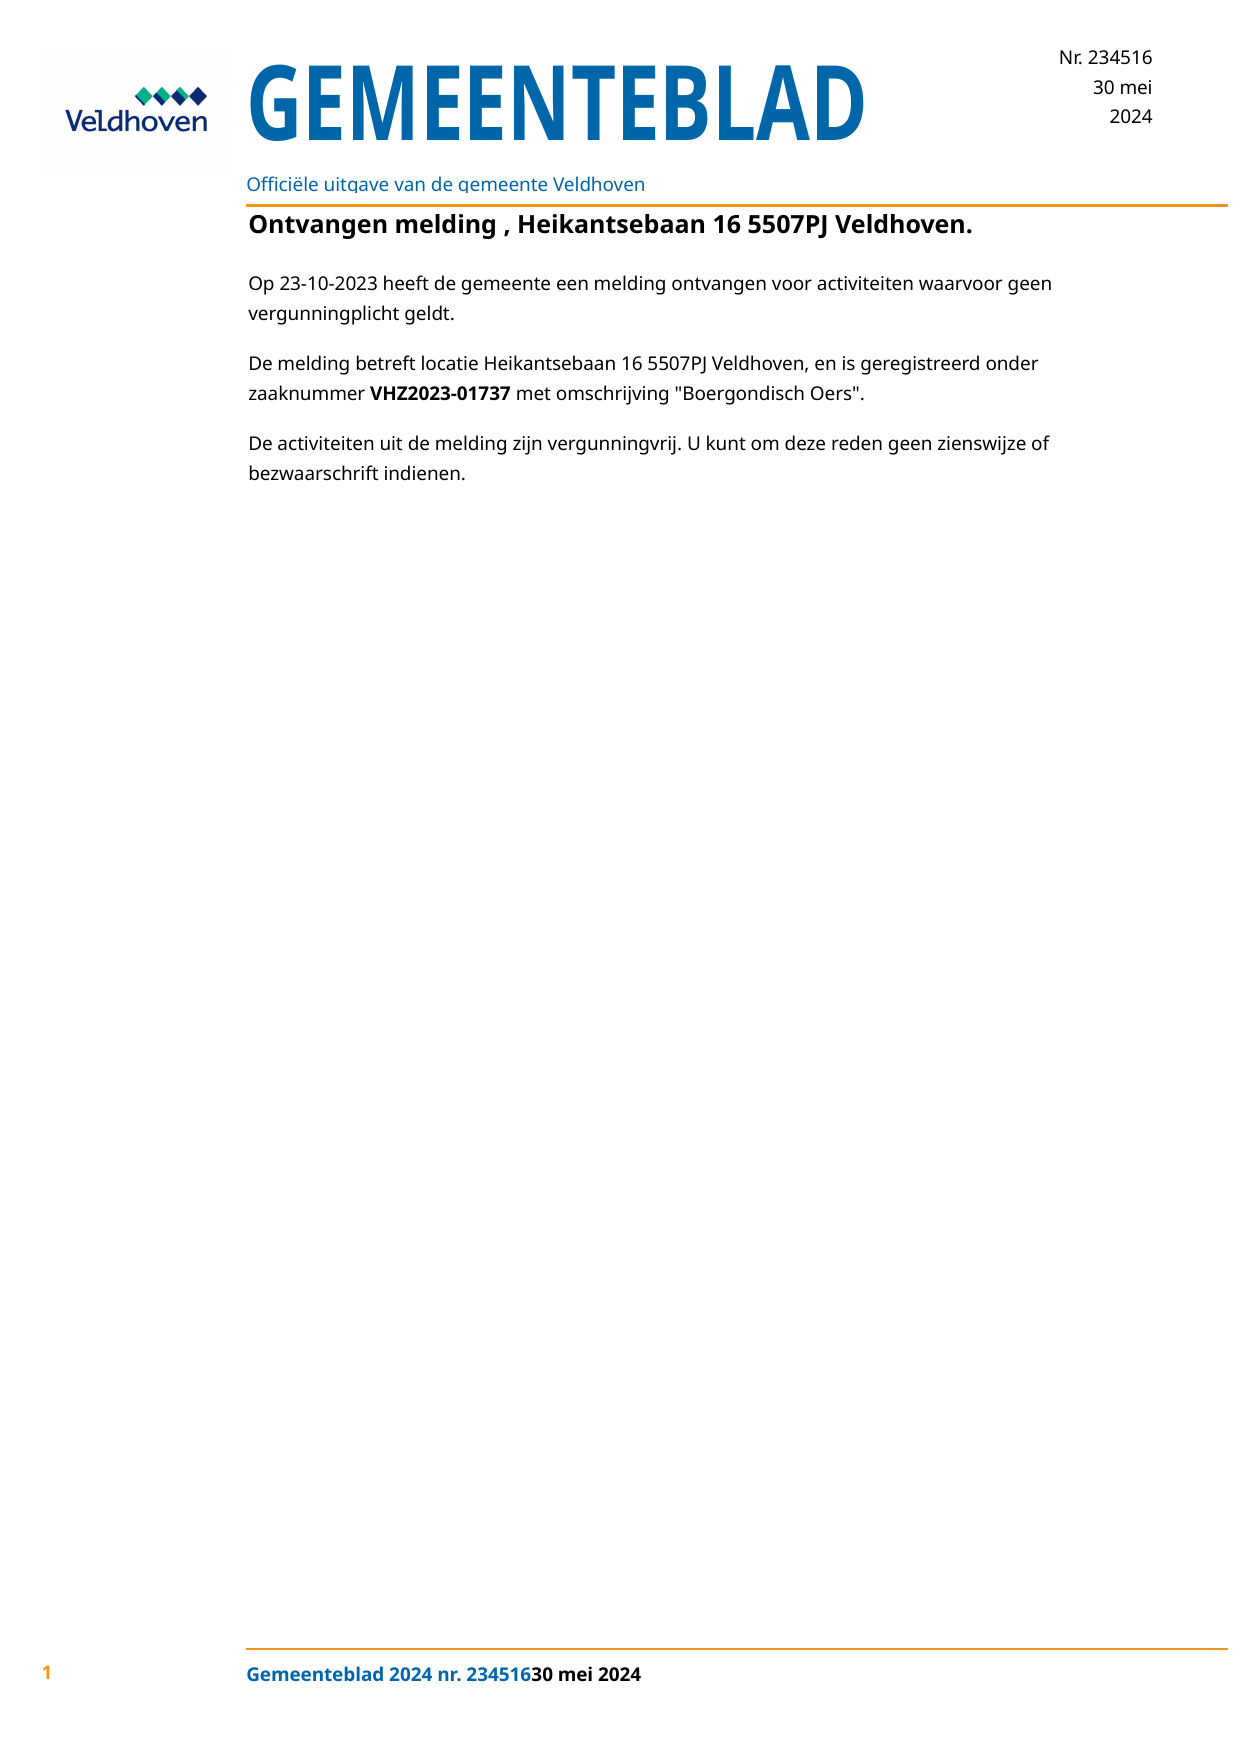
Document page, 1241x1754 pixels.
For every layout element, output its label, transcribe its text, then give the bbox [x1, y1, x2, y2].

picture [41, 47, 231, 172]
text Ontvangen melding , Heikantsebaan 16 5507PJ Veldhoven. [248, 207, 1152, 241]
text Op 23-10-2023 heeft de gemeente een melding ontvangen voor activiteiten waarvoor geen vergunningplicht geldt. [248, 270, 1152, 326]
text De activiteiten uit de melding zijn vergunningvrij. U kunt om deze reden geen zienswijze of bezwaarschrift indienen. [248, 430, 1152, 486]
text De melding betreft locatie Heikantsebaan 16 5507PJ Veldhoven, en is geregistreerd onder zaaknummer VHZ2023-01737 met omschrijving "Boergondisch Oers". [248, 350, 1152, 406]
